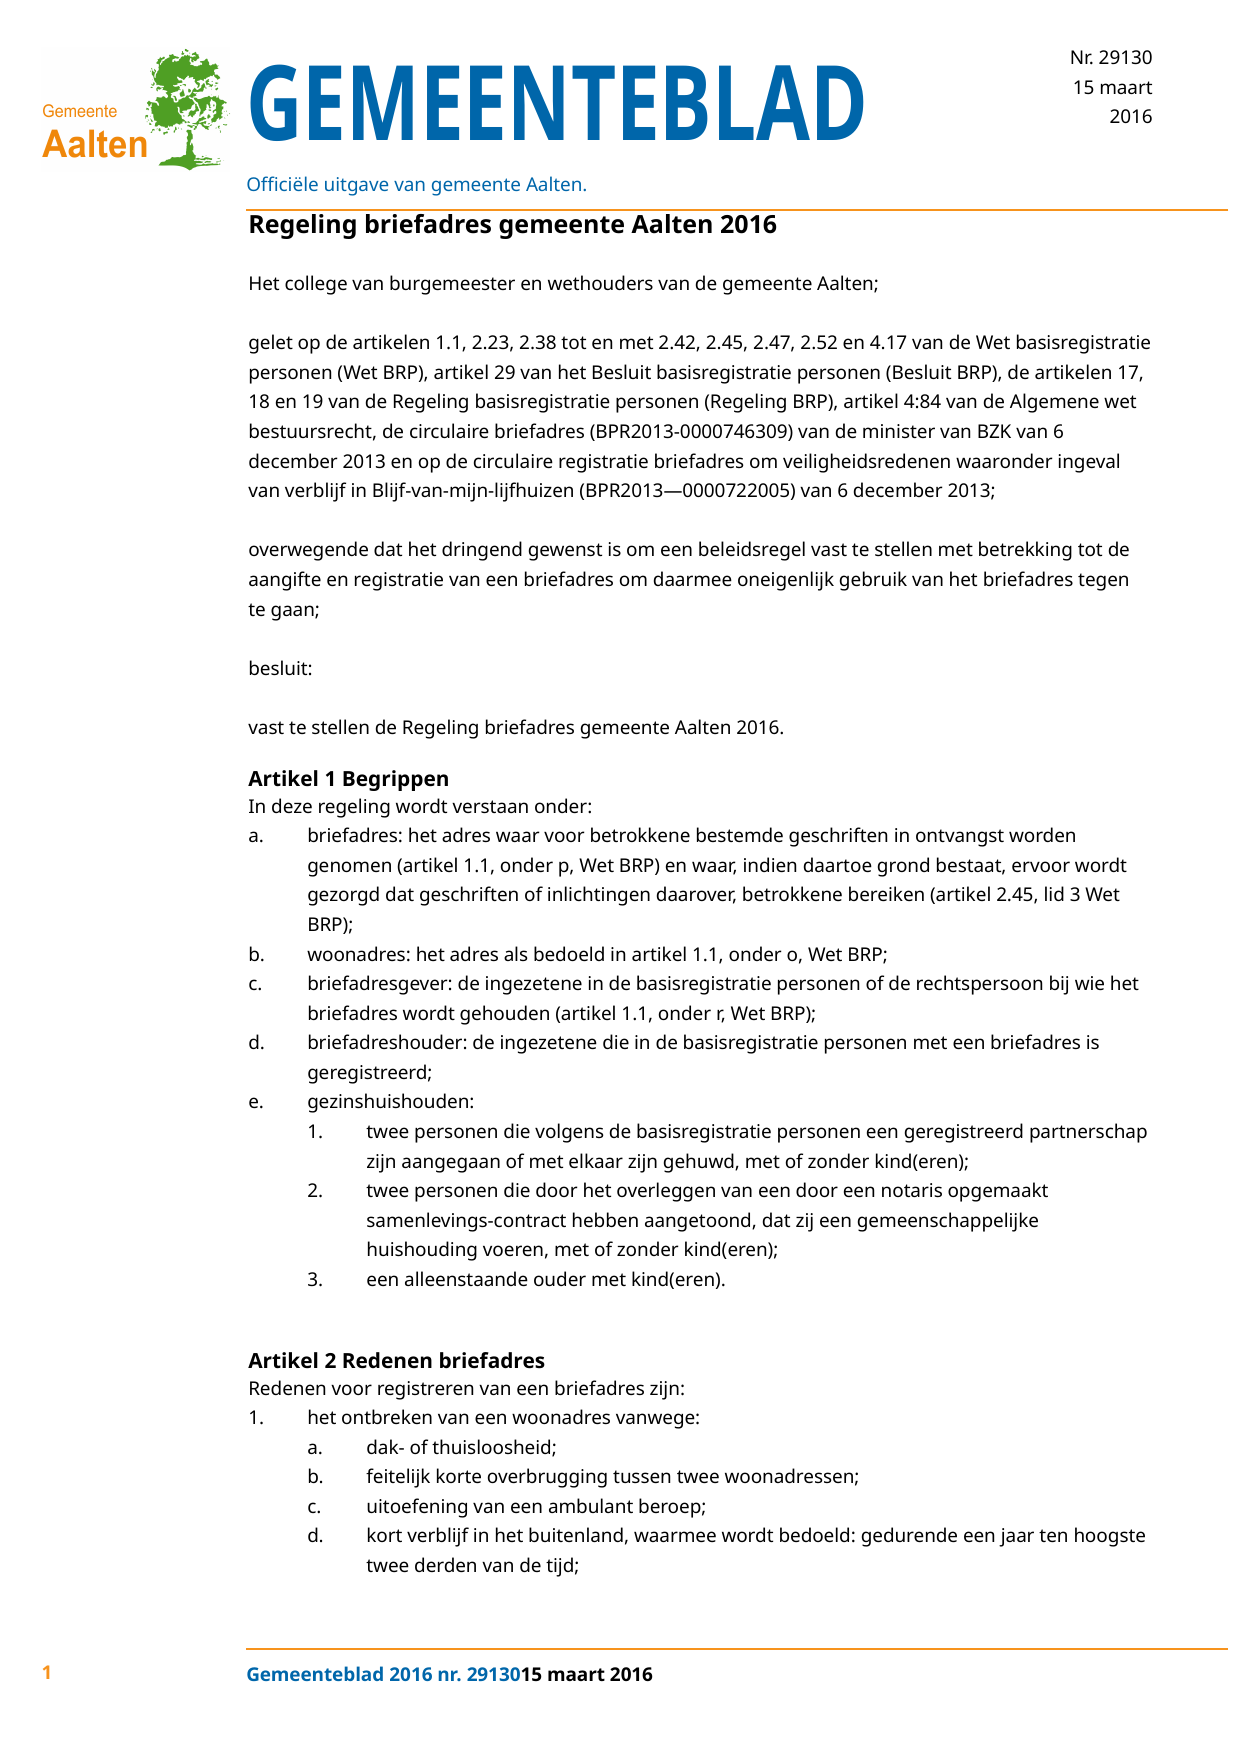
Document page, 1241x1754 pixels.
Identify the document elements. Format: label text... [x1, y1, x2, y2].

list briefadreshouder: de ingezetene die in de basisregistratie personen met een briefadres is geregistreerd; [248, 1029, 1152, 1085]
list briefadresgever: de ingezetene in de basisregistratie personen of de rechtspersoon bij wie het briefadres wordt gehouden (artikel 1.1, onder r, Wet BRP); [248, 970, 1152, 1026]
list twee personen die volgens de basisregistratie personen een geregistreerd partnerschap zijn aangegaan of met elkaar zijn gehuwd, met of zonder kind(eren); [307, 1118, 1152, 1174]
text besluit: [248, 655, 1152, 681]
text Artikel 1 Begrippen [248, 764, 1152, 793]
list een alleenstaande ouder met kind(eren). [307, 1266, 1152, 1292]
text gelet op de artikelen 1.1, 2.23, 2.38 tot en met 2.42, 2.45, 2.47, 2.52 en 4.17 van de Wet basisregistratie personen (Wet BRP), artikel 29 van het Besluit basisregistratie personen (Besluit BRP), de artikelen 17, 18 en 19 van de Regeling basisregistratie personen (Regeling BRP), artikel 4:84 van de Algemene wet bestuursrecht, de circulaire briefadres (BPR2013-0000746309) van de minister van BZK van 6 december 2013 en op de circulaire registratie briefadres om veiligheidsredenen waaronder ingeval van verblijf in Blijf-van-mijn-lijfhuizen (BPR2013—0000722005) van 6 december 2013; [248, 329, 1152, 503]
list het ontbreken van een woonadres vanwege: [248, 1404, 1152, 1430]
list woonadres: het adres als bedoeld in artikel 1.1, onder o, Wet BRP; [248, 941, 1152, 967]
text overwegende dat het dringend gewenst is om een beleidsregel vast te stellen met betrekking tot de aangifte en registratie van een briefadres om daarmee oneigenlijk gebruik van het briefadres tegen te gaan; [248, 537, 1152, 621]
list kort verblijf in het buitenland, waarmee wordt bedoeld: gedurende een jaar ten hoogste twee derden van de tijd; [307, 1523, 1152, 1578]
list uitoefening van een ambulant beroep; [307, 1493, 1152, 1519]
list dak- of thuisloosheid; [307, 1434, 1152, 1459]
text In deze regeling wordt verstaan onder: [248, 793, 1152, 819]
list gezinshuishouden: [248, 1089, 1152, 1114]
list twee personen die door het overleggen van een door een notaris opgemaakt samenlevings-contract hebben aangetoond, dat zij een gemeenschappelijke huishouding voeren, met of zonder kind(eren); [307, 1177, 1152, 1262]
text Het college van burgemeester en wethouders van de gemeente Aalten; [248, 270, 1152, 296]
list feitelijk korte overbrugging tussen twee woonadressen; [307, 1463, 1152, 1489]
text Artikel 2 Redenen briefadres [248, 1346, 1152, 1375]
picture [41, 47, 231, 172]
list briefadres: het adres waar voor betrokkene bestemde geschriften in ontvangst worden genomen (artikel 1.1, onder p, Wet BRP) en waar, indien daartoe grond bestaat, ervoor wordt gezorgd dat geschriften of inlichtingen daarover, betrokkene bereiken (artikel 2.45, lid 3 Wet BRP); [248, 822, 1152, 937]
text Regeling briefadres gemeente Aalten 2016 [248, 211, 1152, 241]
text Redenen voor registreren van een briefadres zijn: [248, 1375, 1152, 1400]
text vast te stellen de Regeling briefadres gemeente Aalten 2016. [248, 714, 1152, 740]
